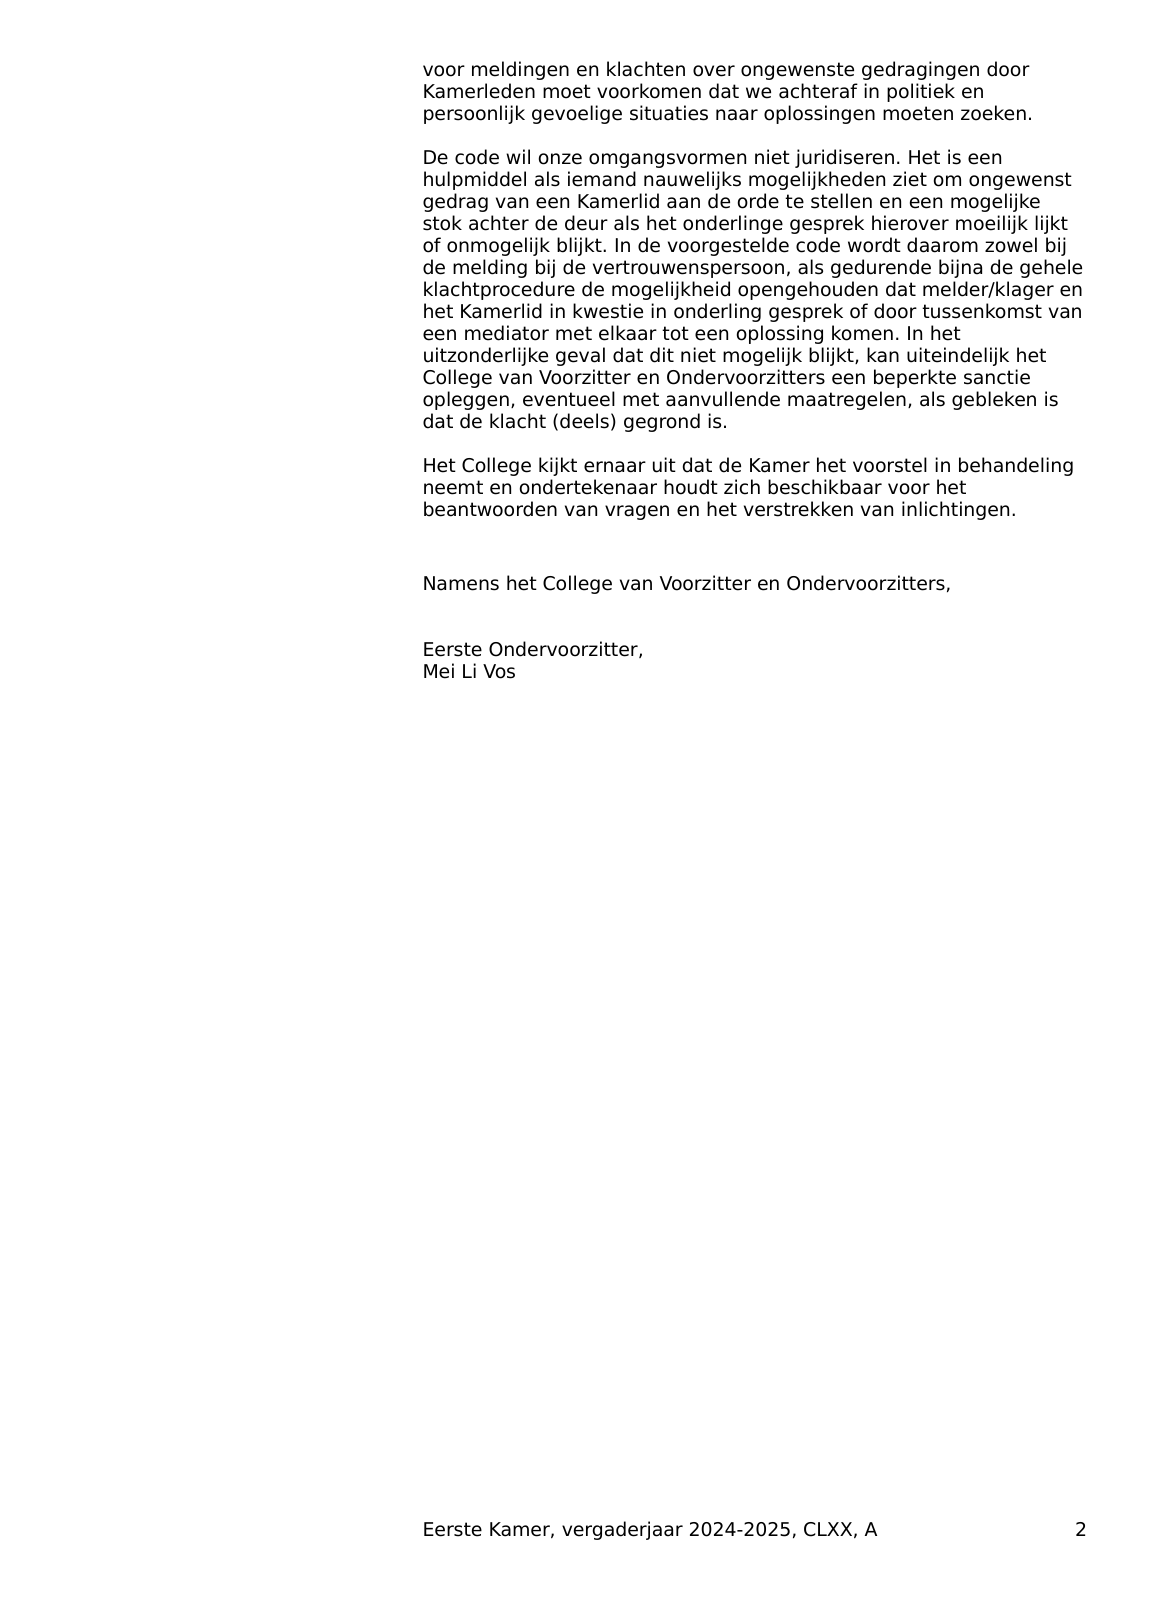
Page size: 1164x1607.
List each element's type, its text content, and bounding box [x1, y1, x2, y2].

text voor meldingen en klachten over ongewenste gedragingen door Kamerleden moet voorkomen dat we achteraf in politiek en persoonlijk gevoelige situaties naar oplossingen moeten zoeken. [422, 59, 1087, 125]
text Namens het College van Voorzitter en Ondervoorzitters, [422, 551, 1087, 617]
text Eerste Ondervoorzitter, Mei Li Vos [422, 639, 1087, 683]
text Het College kijkt ernaar uit dat de Kamer het voorstel in behandeling neemt en ondertekenaar houdt zich beschikbaar voor het beantwoorden van vragen en het verstrekken van inlichtingen. [422, 455, 1087, 521]
text De code wil onze omgangsvormen niet juridiseren. Het is een hulpmiddel als iemand nauwelijks mogelijkheden ziet om ongewenst gedrag van een Kamerlid aan de orde te stellen en een mogelijke stok achter de deur als het onderlinge gesprek hierover moeilijk lijkt of onmogelijk blijkt. In de voorgestelde code wordt daarom zowel bij de melding bij de vertrouwenspersoon, als gedurende bijna de gehele klachtprocedure de mogelijkheid opengehouden dat melder/klager en het Kamerlid in kwestie in onderling gesprek of door tussenkomst van een mediator met elkaar tot een oplossing komen. In het uitzonderlijke geval dat dit niet mogelijk blijkt, kan uiteindelijk het College van Voorzitter en Ondervoorzitters een beperkte sanctie opleggen, eventueel met aanvullende maatregelen, als gebleken is dat de klacht (deels) gegrond is. [422, 147, 1087, 433]
